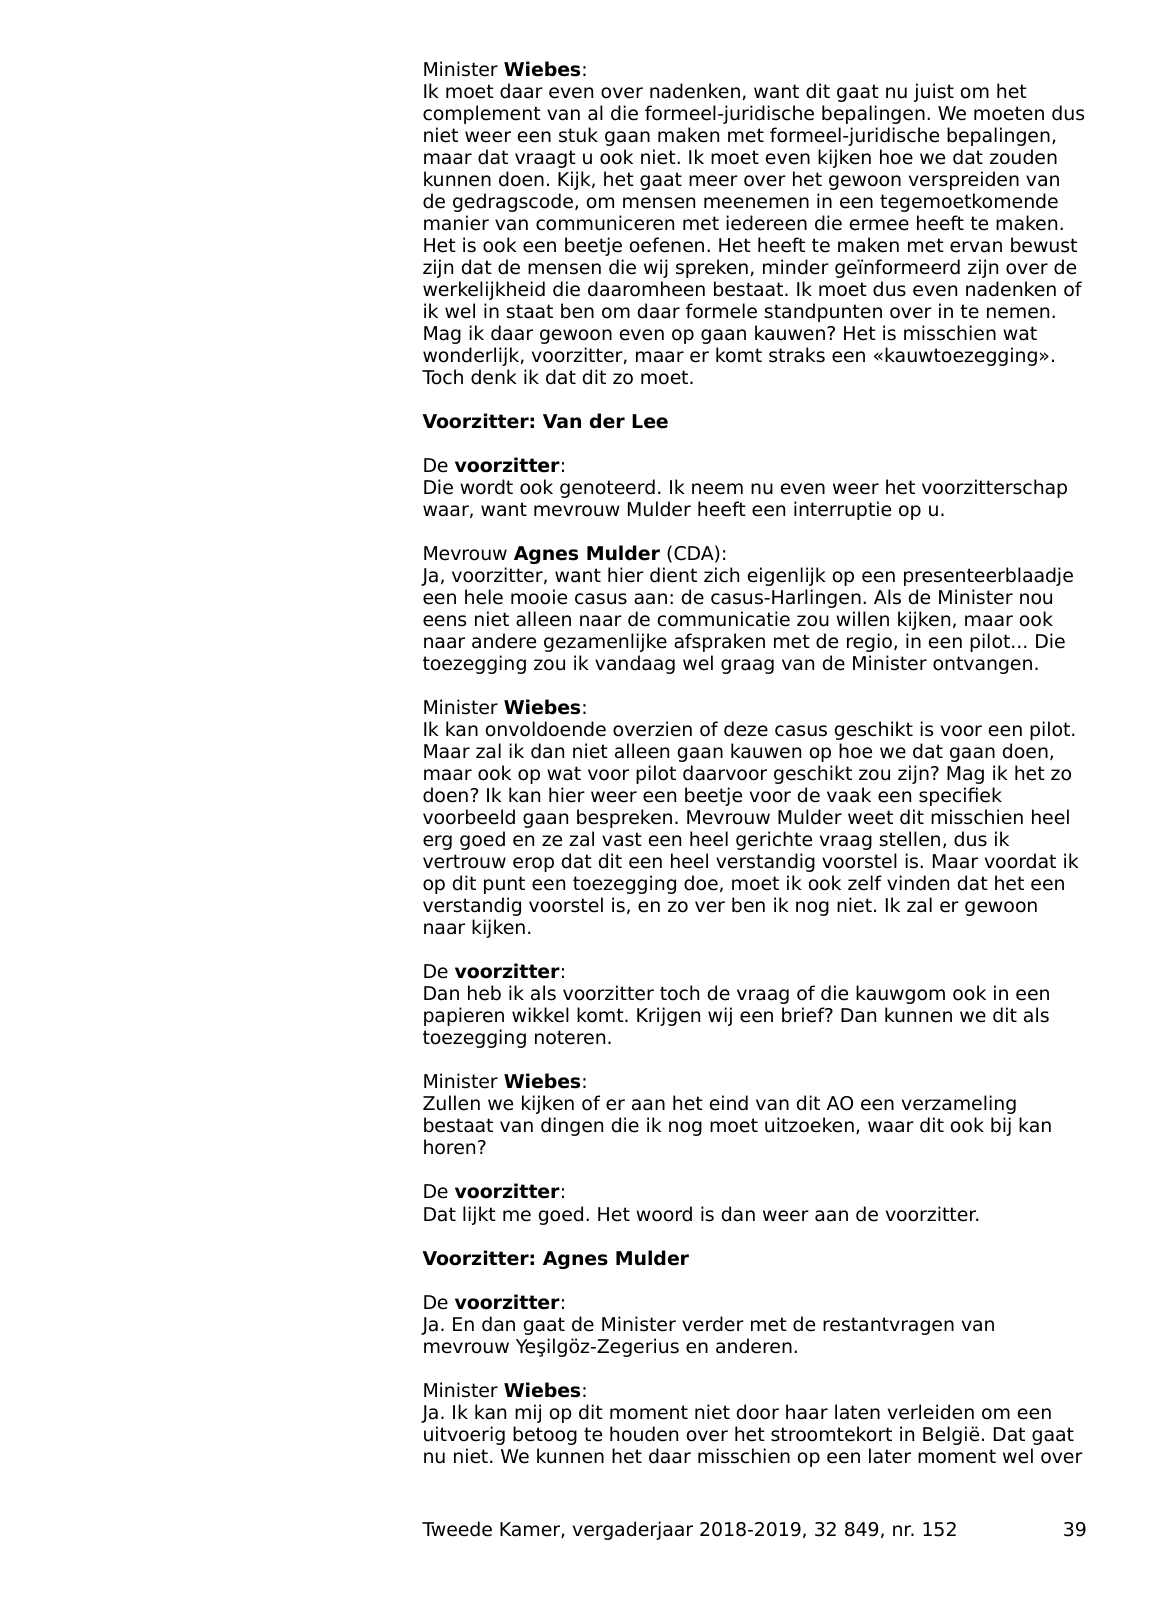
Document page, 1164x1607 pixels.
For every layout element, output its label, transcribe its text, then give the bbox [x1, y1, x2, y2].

subtitle Voorzitter: Agnes Mulder [422, 1248, 1087, 1269]
text Zullen we kijken of er aan het eind van dit AO een verzameling bestaat van dingen die ik nog moet uitzoeken, waar dit ook bij kan horen? [422, 1093, 1087, 1159]
text Minister Wiebes: [422, 1380, 1087, 1402]
text Dat lijkt me goed. Het woord is dan weer aan de voorzitter. [422, 1203, 1087, 1225]
text Minister Wiebes: [422, 697, 1087, 719]
text De voorzitter: [422, 1292, 1087, 1314]
text Mevrouw Agnes Mulder (CDA): [422, 543, 1087, 565]
text Die wordt ook genoteerd. Ik neem nu even weer het voorzitterschap waar, want mevrouw Mulder heeft een interruptie op u. [422, 477, 1087, 521]
text Dan heb ik als voorzitter toch de vraag of die kauwgom ook in een papieren wikkel komt. Krijgen wij een brief? Dan kunnen we dit als toezegging noteren. [422, 983, 1087, 1049]
text Minister Wiebes: [422, 59, 1087, 81]
subtitle Voorzitter: Van der Lee [422, 411, 1087, 433]
text Ja. Ik kan mij op dit moment niet door haar laten verleiden om een uitvoerig betoog te houden over het stroomtekort in België. Dat gaat nu niet. We kunnen het daar misschien op een later moment wel over [422, 1402, 1087, 1468]
text Ja, voorzitter, want hier dient zich eigenlijk op een presenteerblaadje een hele mooie casus aan: de casus-Harlingen. Als de Minister nou eens niet alleen naar de communicatie zou willen kijken, maar ook naar andere gezamenlijke afspraken met de regio, in een pilot... Die toezegging zou ik vandaag wel graag van de Minister ontvangen. [422, 565, 1087, 675]
text Ik kan onvoldoende overzien of deze casus geschikt is voor een pilot. Maar zal ik dan niet alleen gaan kauwen op hoe we dat gaan doen, maar ook op wat voor pilot daarvoor geschikt zou zijn? Mag ik het zo doen? Ik kan hier weer een beetje voor de vaak een specifiek voorbeeld gaan bespreken. Mevrouw Mulder weet dit misschien heel erg goed en ze zal vast een heel gerichte vraag stellen, dus ik vertrouw erop dat dit een heel verstandig voorstel is. Maar voordat ik op dit punt een toezegging doe, moet ik ook zelf vinden dat het een verstandig voorstel is, en zo ver ben ik nog niet. Ik zal er gewoon naar kijken. [422, 719, 1087, 939]
text Minister Wiebes: [422, 1071, 1087, 1093]
text Ja. En dan gaat de Minister verder met de restantvragen van mevrouw Yeşilgöz-Zegerius en anderen. [422, 1314, 1087, 1358]
text De voorzitter: [422, 961, 1087, 983]
text De voorzitter: [422, 1181, 1087, 1203]
text Ik moet daar even over nadenken, want dit gaat nu juist om het complement van al die formeel-juridische bepalingen. We moeten dus niet weer een stuk gaan maken met formeel-juridische bepalingen, maar dat vraagt u ook niet. Ik moet even kijken hoe we dat zouden kunnen doen. Kijk, het gaat meer over het gewoon verspreiden van de gedragscode, om mensen meenemen in een tegemoetkomende manier van communiceren met iedereen die ermee heeft te maken. Het is ook een beetje oefenen. Het heeft te maken met ervan bewust zijn dat de mensen die wij spreken, minder geïnformeerd zijn over de werkelijkheid die daaromheen bestaat. Ik moet dus even nadenken of ik wel in staat ben om daar formele standpunten over in te nemen. Mag ik daar gewoon even op gaan kauwen? Het is misschien wat wonderlijk, voorzitter, maar er komt straks een «kauwtoezegging». Toch denk ik dat dit zo moet. [422, 81, 1087, 389]
text De voorzitter: [422, 455, 1087, 477]
